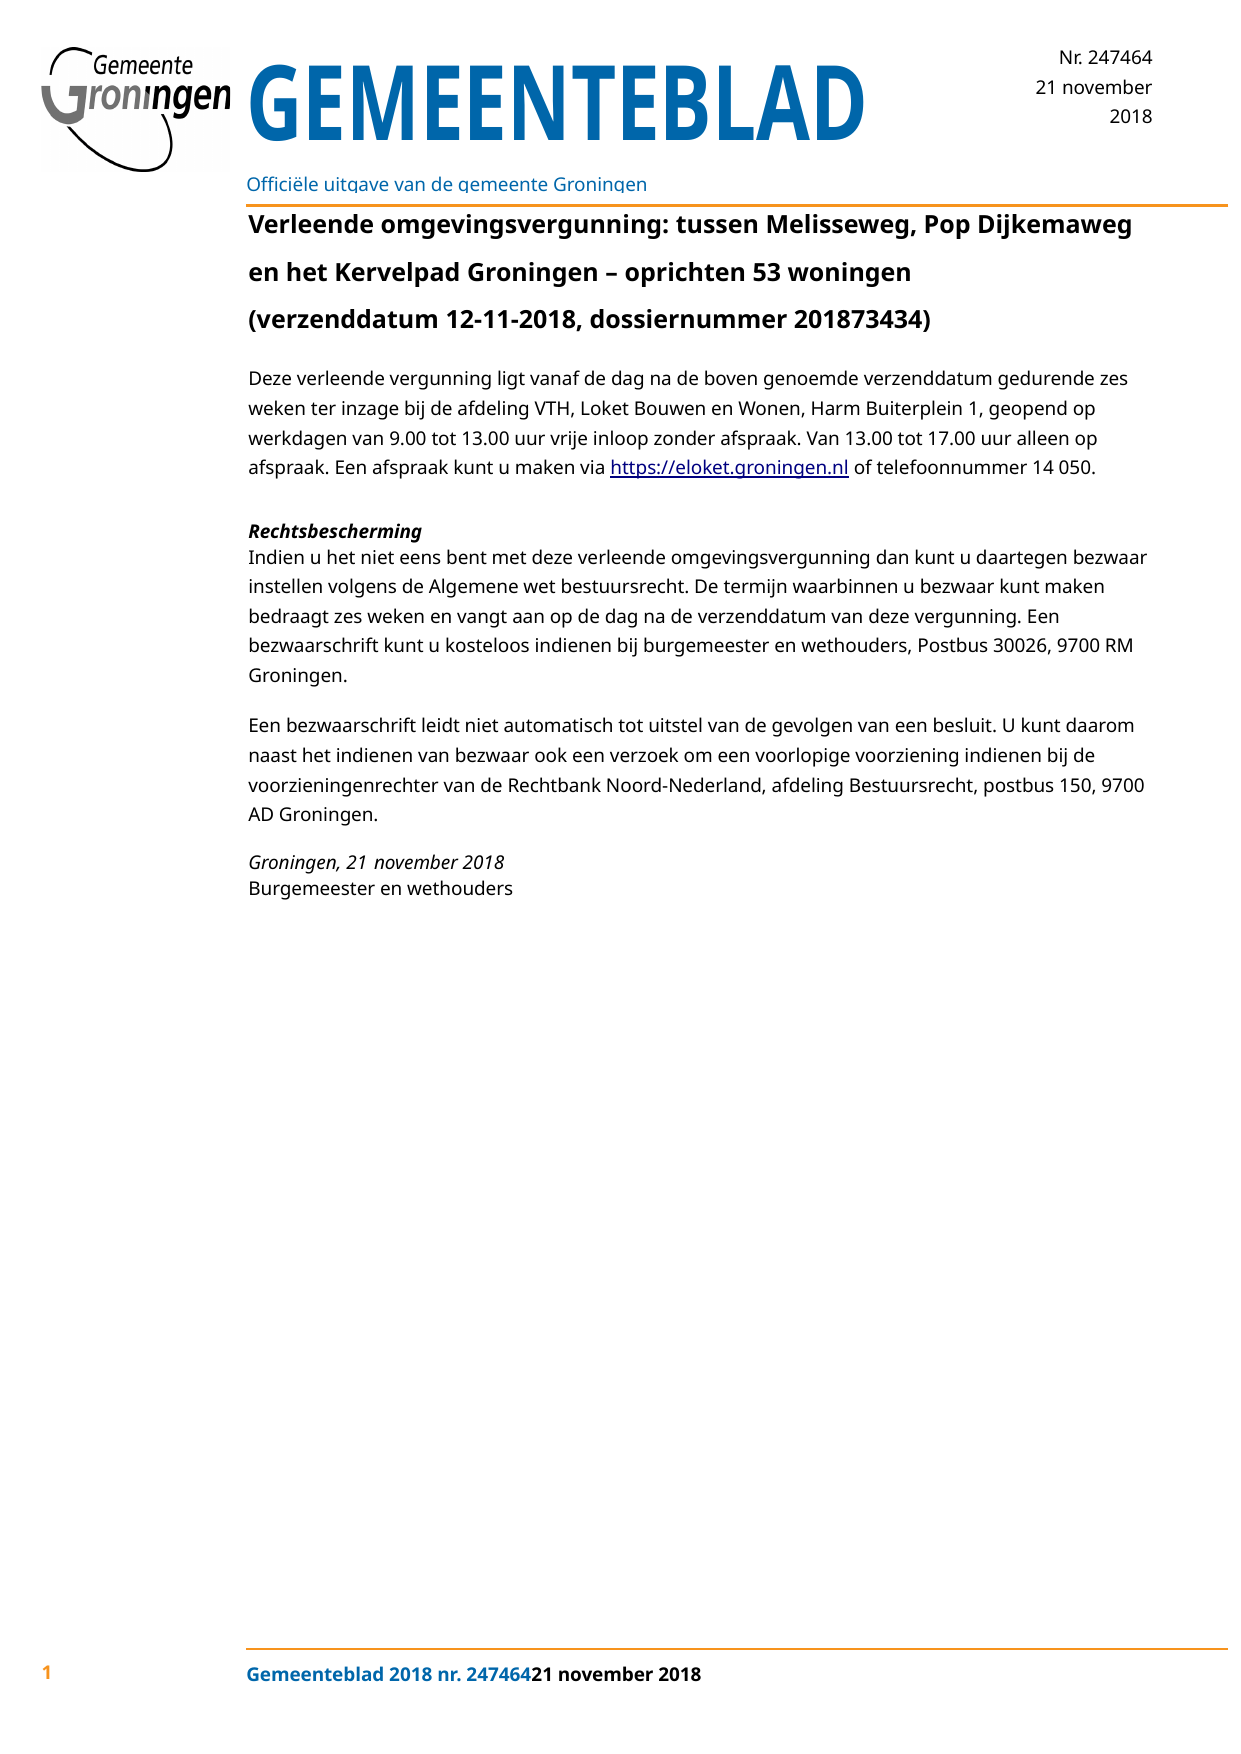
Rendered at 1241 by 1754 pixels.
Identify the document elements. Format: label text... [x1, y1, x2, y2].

text Indien u het niet eens bent met deze verleende omgevingsvergunning dan kunt u daartegen bezwaar instellen volgens de Algemene wet bestuursrecht. De termijn waarbinnen u bezwaar kunt maken bedraagt zes weken en vangt aan op de dag na de verzenddatum van deze vergunning. Een bezwaarschrift kunt u kosteloos indienen bij burgemeester en wethouders, Postbus 30026, 9700 RM Groningen. [248, 544, 1152, 688]
text Burgemeester en wethouders [248, 875, 1152, 901]
text Rechtsbescherming [248, 518, 1152, 544]
picture [41, 47, 231, 172]
text Verleende omgevingsvergunning: tussen Melisseweg, Pop Dijkemaweg en het Kervelpad Groningen – oprichten 53 woningen (verzenddatum 12-11-2018, dossiernummer 201873434) [248, 207, 1152, 336]
text Deze verleende vergunning ligt vanaf de dag na de boven genoemde verzenddatum gedurende zes weken ter inzage bij de afdeling VTH, Loket Bouwen en Wonen, Harm Buiterplein 1, geopend op werkdagen van 9.00 tot 13.00 uur vrije inloop zonder afspraak. Van 13.00 tot 17.00 uur alleen op afspraak. Een afspraak kunt u maken via https://eloket.groningen.nl of telefoonnummer 14 050. [248, 366, 1152, 480]
text Een bezwaarschrift leidt niet automatisch tot uitstel van de gevolgen van een besluit. U kunt daarom naast het indienen van bezwaar ook een verzoek om een voorlopige voorziening indienen bij de voorzieningenrechter van de Rechtbank Noord-Nederland, afdeling Bestuursrecht, postbus 150, 9700 AD Groningen. [248, 713, 1152, 827]
text Groningen, 21 november 2018 [248, 849, 1152, 875]
